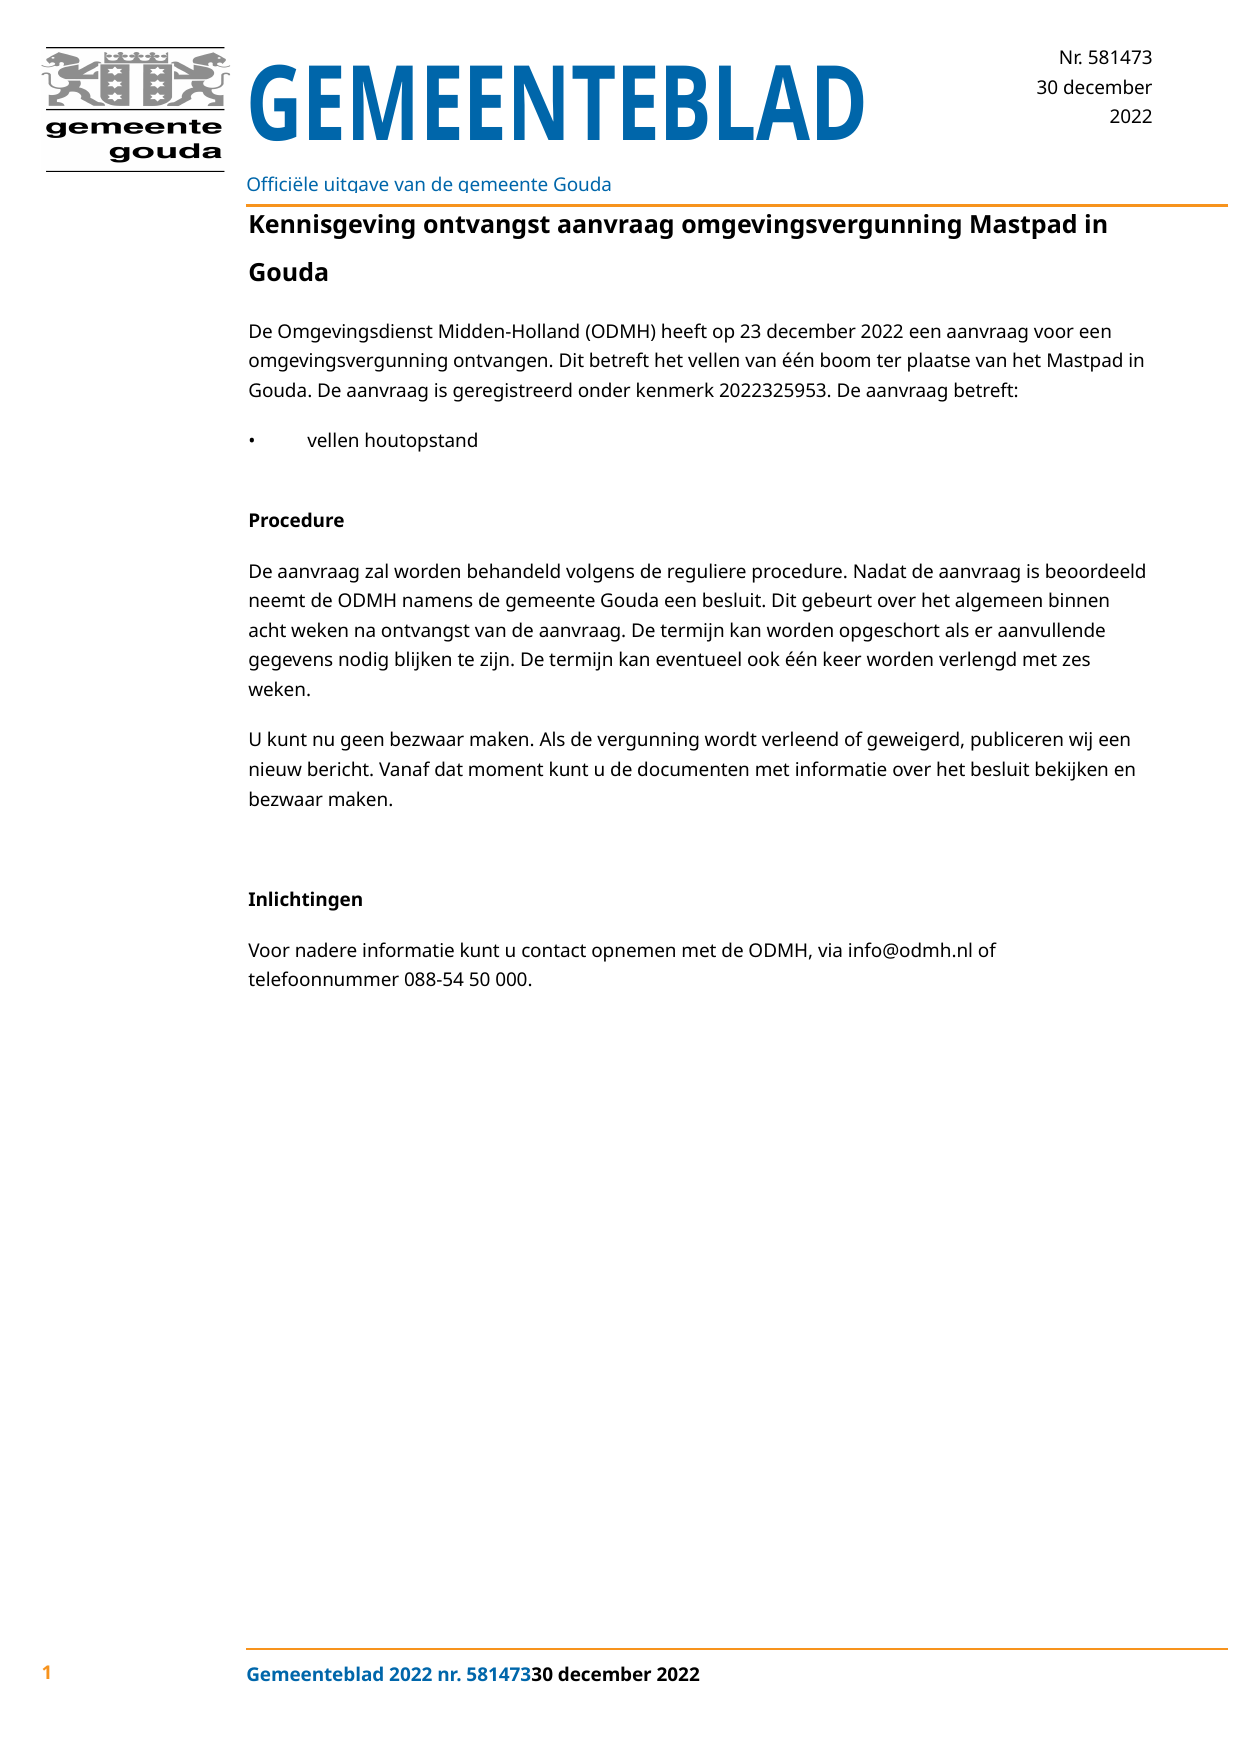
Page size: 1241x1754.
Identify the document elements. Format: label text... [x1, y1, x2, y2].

text Voor nadere informatie kunt u contact opnemen met de ODMH, via info@odmh.nl of telefoonnummer 088-54 50 000. [248, 937, 1152, 992]
text De Omgevingsdienst Midden-Holland (ODMH) heeft op 23 december 2022 een aanvraag voor een omgevingsvergunning ontvangen. Dit betreft het vellen van één boom ter plaatse van het Mastpad in Gouda. De aanvraag is geregistreerd onder kenmerk 2022325953. De aanvraag betreft: [248, 318, 1152, 403]
text Inlichtingen [248, 887, 1152, 912]
text Kennisgeving ontvangst aanvraag omgevingsvergunning Mastpad in Gouda [248, 207, 1152, 288]
picture [41, 47, 231, 172]
text Procedure [248, 507, 1152, 533]
text De aanvraag zal worden behandeld volgens de reguliere procedure. Nadat de aanvraag is beoordeeld neemt de ODMH namens de gemeente Gouda een besluit. Dit gebeurt over het algemeen binnen acht weken na ontvangst van de aanvraag. De termijn kan worden opgeschort als er aanvullende gegevens nodig blijken te zijn. De termijn kan eventueel ook één keer worden verlengd met zes weken. [248, 558, 1152, 702]
text U kunt nu geen bezwaar maken. Als de vergunning wordt verleend of geweigerd, publiceren wij een nieuw bericht. Vanaf dat moment kunt u de documenten met informatie over het besluit bekijken en bezwaar maken. [248, 727, 1152, 812]
list vellen houtopstand [248, 427, 1152, 453]
